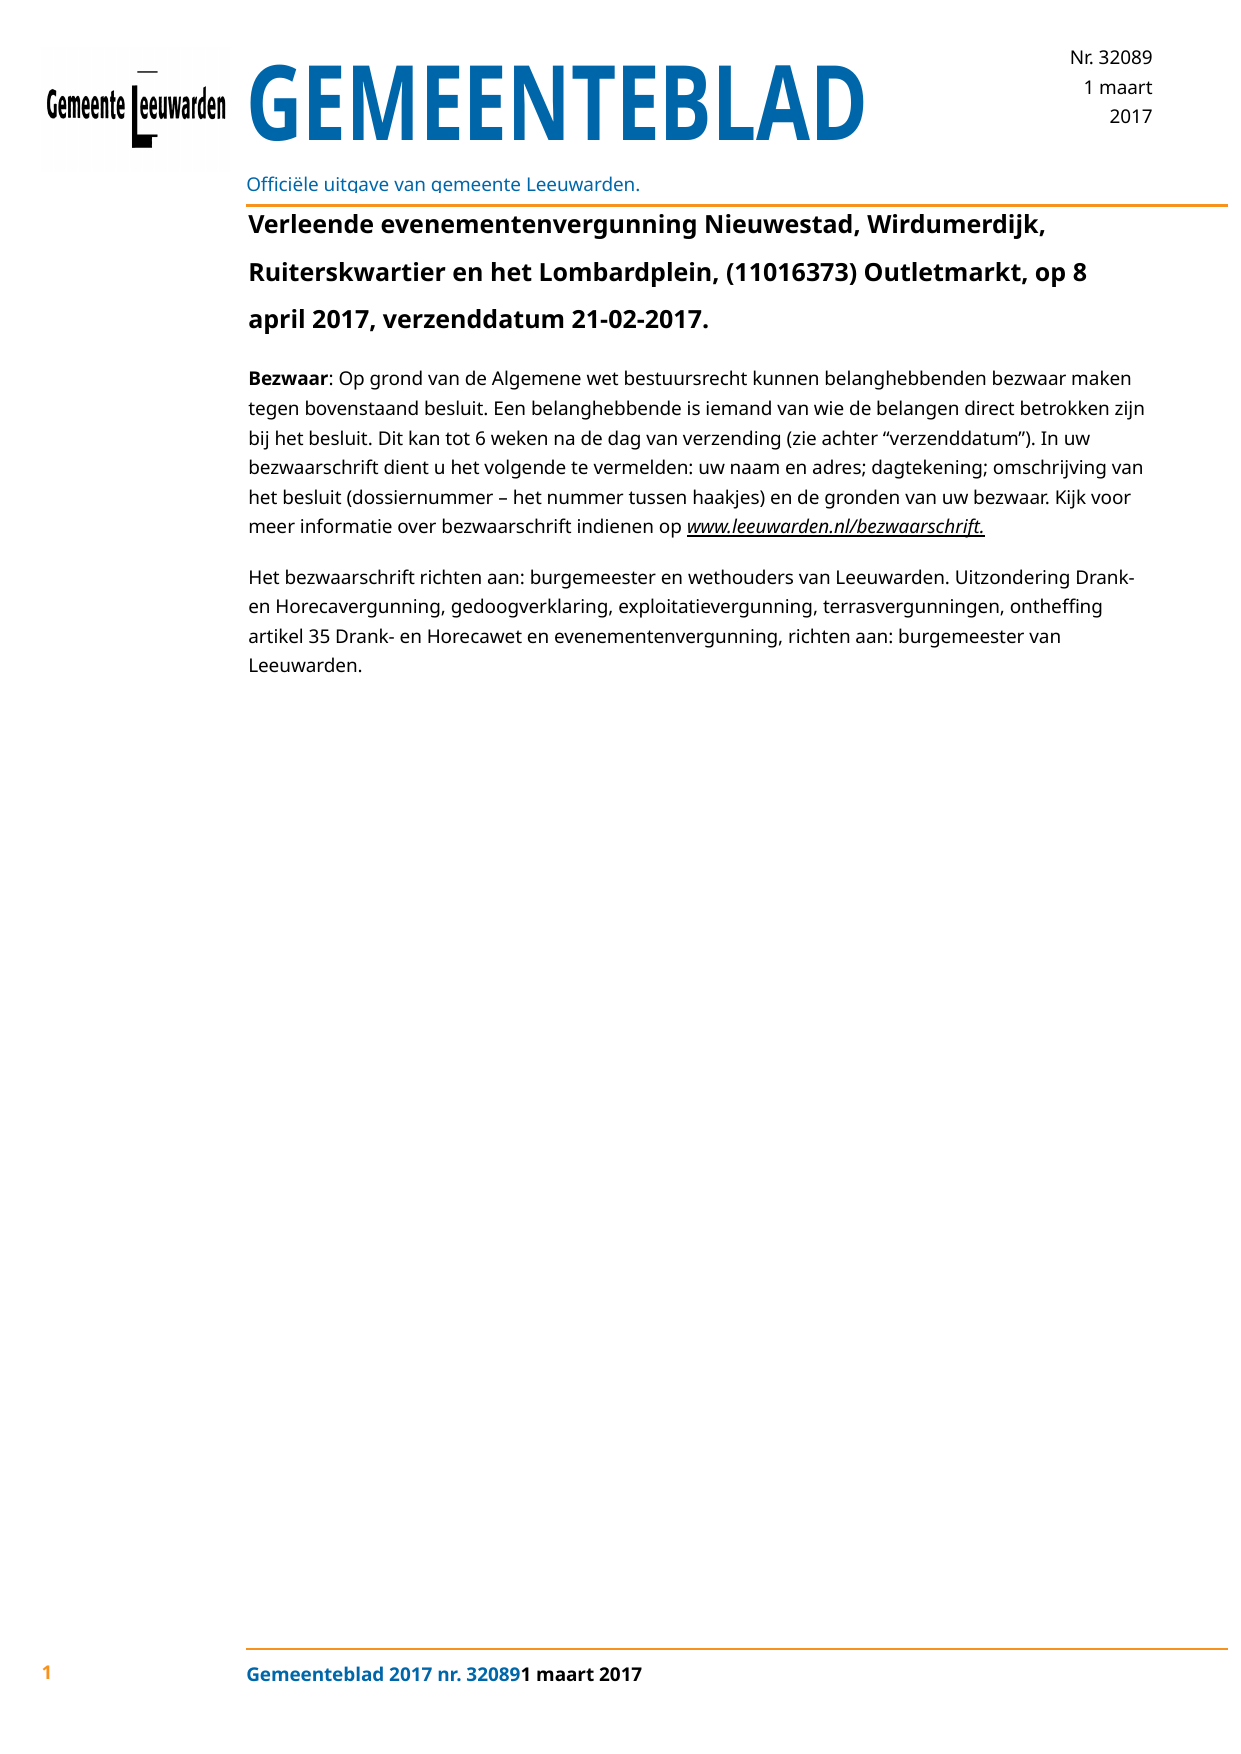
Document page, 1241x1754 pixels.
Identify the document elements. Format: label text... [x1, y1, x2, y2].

picture [41, 47, 231, 172]
text Bezwaar: Op grond van de Algemene wet bestuursrecht kunnen belanghebbenden bezwaar maken tegen bovenstaand besluit. Een belanghebbende is iemand van wie de belangen direct betrokken zijn bij het besluit. Dit kan tot 6 weken na de dag van verzending (zie achter “verzenddatum”). In uw bezwaarschrift dient u het volgende te vermelden: uw naam en adres; dagtekening; omschrijving van het besluit (dossiernummer – het nummer tussen haakjes) en de gronden van uw bezwaar. Kijk voor meer informatie over bezwaarschrift indienen op www.leeuwarden.nl/bezwaarschrift. [248, 366, 1152, 539]
text Verleende evenementenvergunning Nieuwestad, Wirdumerdijk, Ruiterskwartier en het Lombardplein, (11016373) Outletmarkt, op 8 april 2017, verzenddatum 21-02-2017. [248, 207, 1152, 336]
text Het bezwaarschrift richten aan: burgemeester en wethouders van Leeuwarden. Uitzondering Drank- en Horecavergunning, gedoogverklaring, exploitatievergunning, terrasvergunningen, ontheffing artikel 35 Drank- en Horecawet en evenementenvergunning, richten aan: burgemeester van Leeuwarden. [248, 564, 1152, 678]
